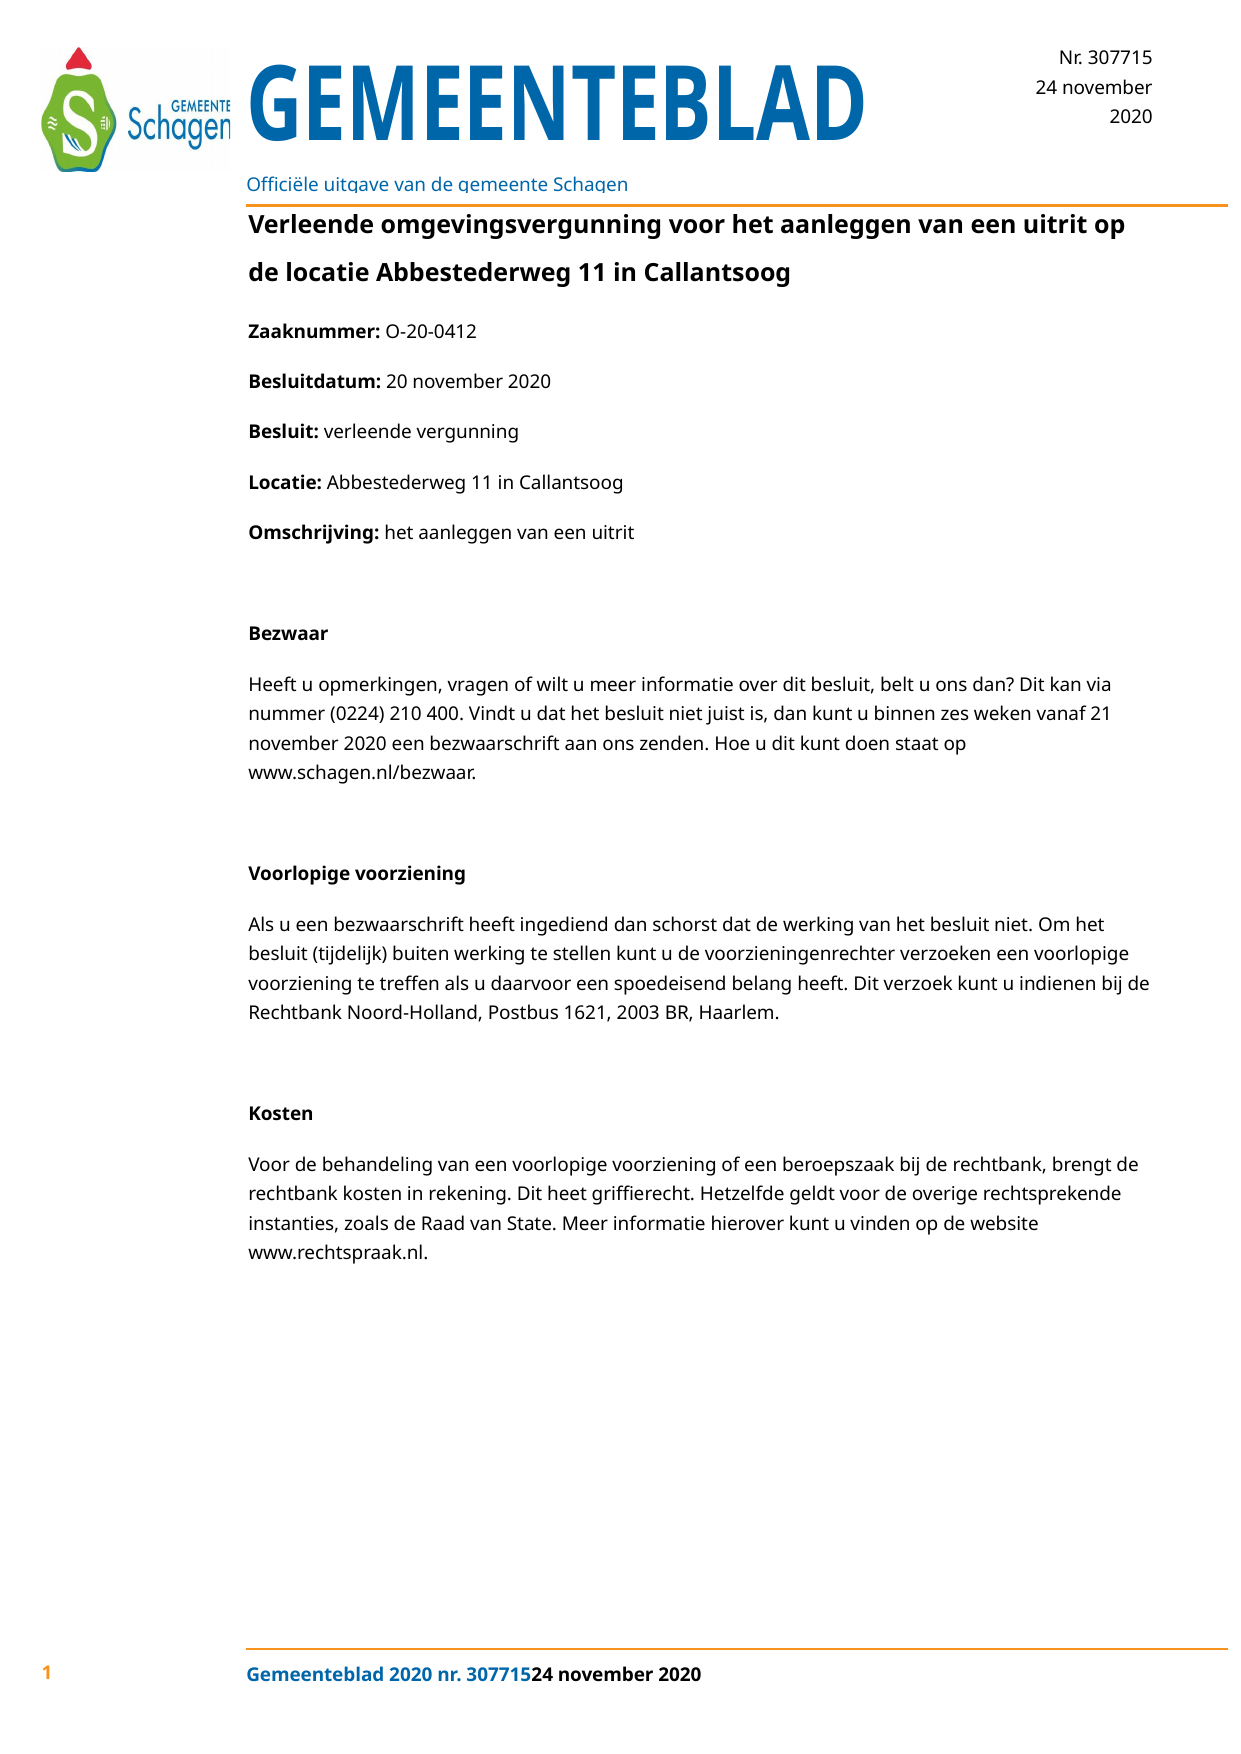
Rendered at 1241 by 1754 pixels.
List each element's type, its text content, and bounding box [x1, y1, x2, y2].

text Heeft u opmerkingen, vragen of wilt u meer informatie over dit besluit, belt u ons dan? Dit kan via nummer (0224) 210 400. Vindt u dat het besluit niet juist is, dan kunt u binnen zes weken vanaf 21 november 2020 een bezwaarschrift aan ons zenden. Hoe u dit kunt doen staat op www.schagen.nl/bezwaar. [248, 671, 1152, 785]
text Als u een bezwaarschrift heeft ingediend dan schorst dat de werking van het besluit niet. Om het besluit (tijdelijk) buiten werking te stellen kunt u de voorzieningenrechter verzoeken een voorlopige voorziening te treffen als u daarvoor een spoedeisend belang heeft. Dit verzoek kunt u indienen bij de Rechtbank Noord-Holland, Postbus 1621, 2003 BR, Haarlem. [248, 911, 1152, 1025]
text Voorlopige voorziening [248, 860, 1152, 886]
text Verleende omgevingsvergunning voor het aanleggen van een uitrit op de locatie Abbestederweg 11 in Callantsoog [248, 207, 1152, 288]
text Locatie: Abbestederweg 11 in Callantsoog [248, 469, 1152, 495]
text Besluitdatum: 20 november 2020 [248, 368, 1152, 394]
text Bezwaar [248, 620, 1152, 646]
picture [41, 47, 231, 172]
text Besluit: verleende vergunning [248, 419, 1152, 444]
text Voor de behandeling van een voorlopige voorziening of een beroepszaak bij de rechtbank, brengt de rechtbank kosten in rekening. Dit heet griffierecht. Hetzelfde geldt voor de overige rechtsprekende instanties, zoals de Raad van State. Meer informatie hierover kunt u vinden op de website www.rechtspraak.nl. [248, 1151, 1152, 1265]
text Zaaknummer: O-20-0412 [248, 318, 1152, 344]
text Kosten [248, 1100, 1152, 1126]
text Omschrijving: het aanleggen van een uitrit [248, 519, 1152, 545]
